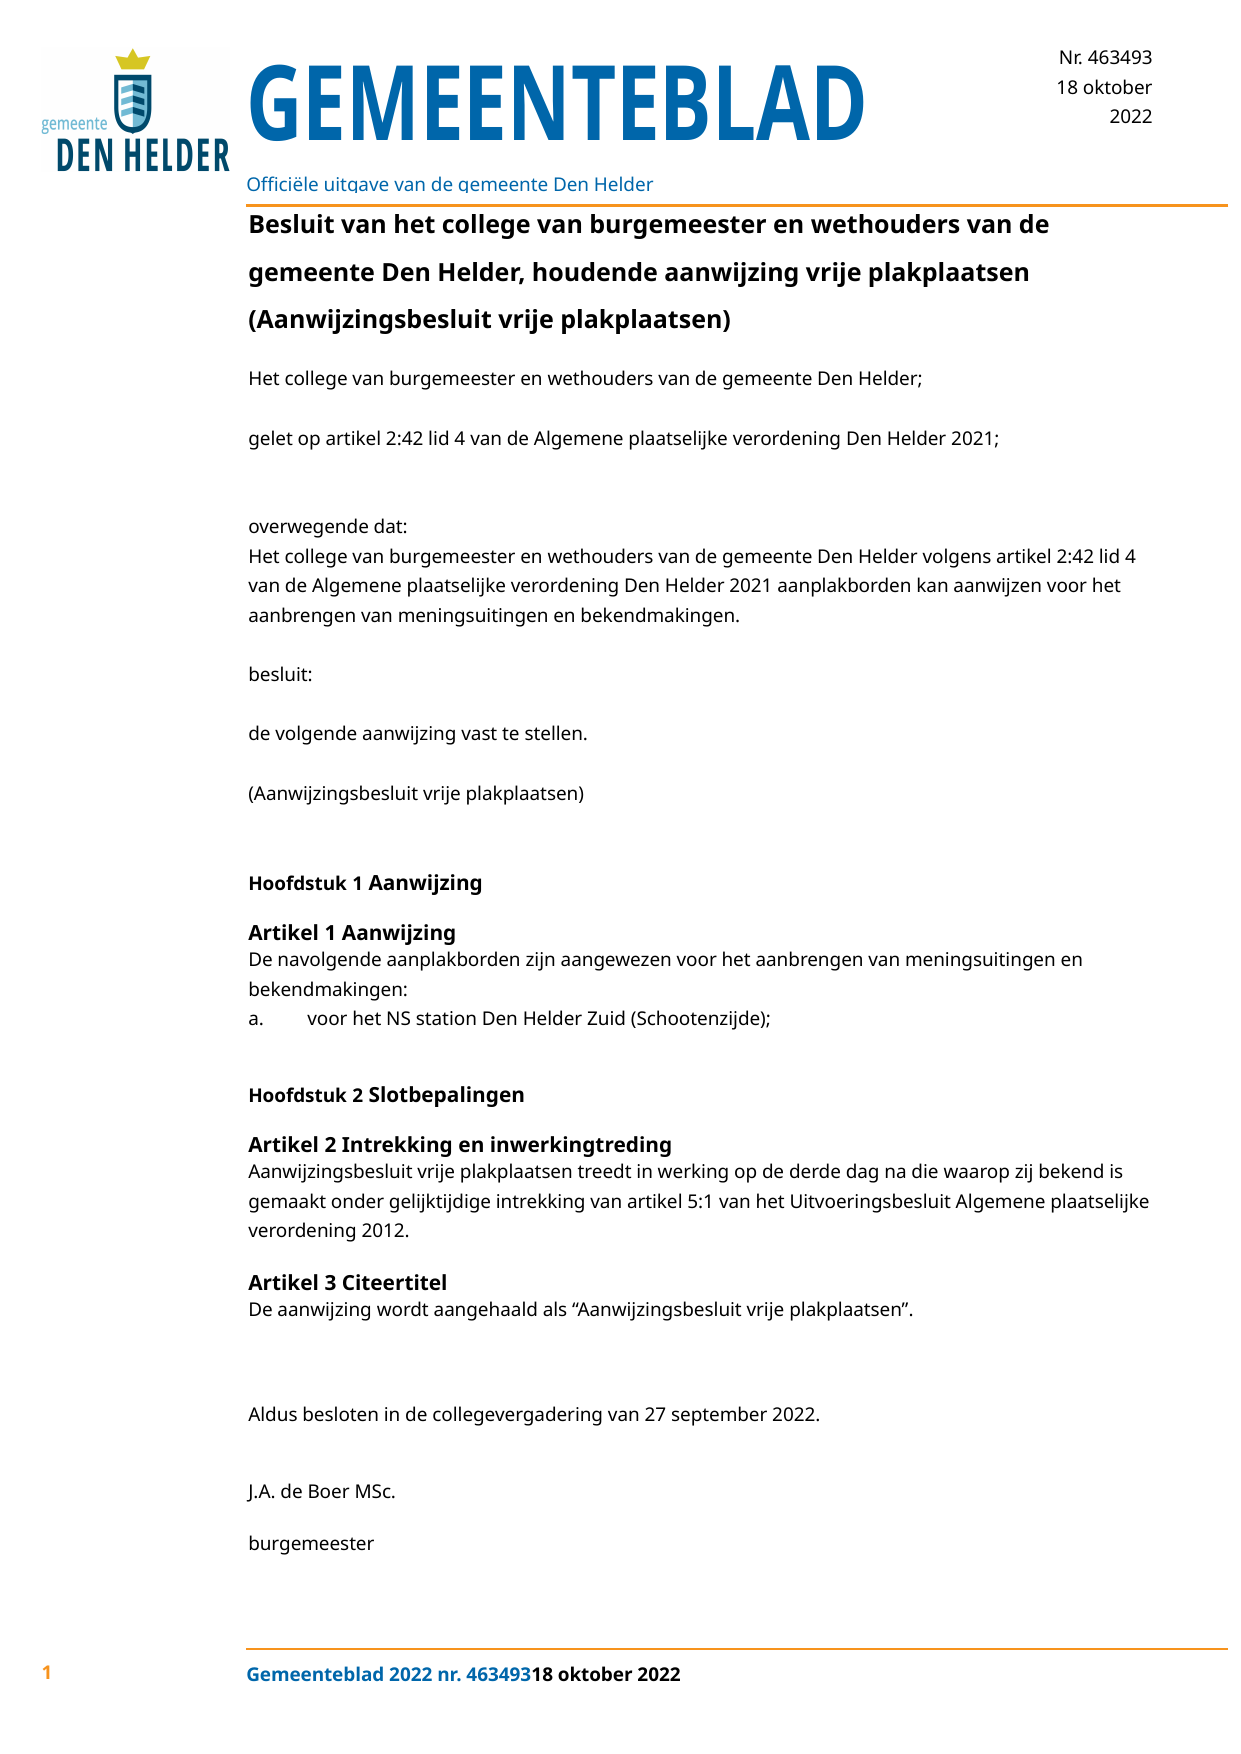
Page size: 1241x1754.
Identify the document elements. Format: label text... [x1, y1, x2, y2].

text Aldus besloten in de collegevergadering van 27 september 2022. [248, 1401, 1152, 1427]
text Hoofdstuk 2 Slotbepalingen [248, 1081, 1152, 1109]
text Het college van burgemeester en wethouders van de gemeente Den Helder volgens artikel 2:42 lid 4 van de Algemene plaatselijke verordening Den Helder 2021 aanplakborden kan aanwijzen voor het aanbrengen van meningsuitingen en bekendmakingen. [248, 543, 1152, 628]
text De navolgende aanplakborden zijn aangewezen voor het aanbrengen van meningsuitingen en bekendmakingen: [248, 946, 1152, 1001]
picture [63, 144, 68, 165]
text Besluit van het college van burgemeester en wethouders van de gemeente Den Helder, houdende aanwijzing vrije plakplaatsen (Aanwijzingsbesluit vrije plakplaatsen) [248, 207, 1152, 336]
text gelet op artikel 2:42 lid 4 van de Algemene plaatselijke verordening Den Helder 2021; [248, 425, 1152, 450]
picture [182, 144, 187, 165]
text De aanwijzing wordt aangehaald als “Aanwijzingsbesluit vrije plakplaatsen”. [248, 1296, 1152, 1322]
text J.A. de Boer MSc. [248, 1478, 1152, 1504]
text overwegende dat: [248, 513, 1152, 539]
text Artikel 1 Aanwijzing [248, 918, 1152, 946]
picture [220, 160, 224, 172]
picture [130, 157, 135, 172]
text de volgende aanwijzing vast te stellen. [248, 721, 1152, 746]
text (Aanwijzingsbesluit vrije plakplaatsen) [248, 780, 1152, 805]
text Aanwijzingsbesluit vrije plakplaatsen treedt in werking op de derde dag na die waarop zij bekend is gemaakt onder gelijktijdige intrekking van artikel 5:1 van het Uitvoeringsbesluit Algemene plaatselijke verordening 2012. [248, 1158, 1152, 1243]
picture [41, 47, 231, 172]
text Hoofdstuk 1 Aanwijzing [248, 868, 1152, 897]
list voor het NS station Den Helder Zuid (Schootenzijde); [248, 1005, 1152, 1031]
picture [100, 154, 106, 172]
text besluit: [248, 661, 1152, 687]
text Artikel 3 Citeertitel [248, 1268, 1152, 1296]
text burgemeester [248, 1530, 1152, 1555]
text Artikel 2 Intrekking en inwerkingtreding [248, 1130, 1152, 1158]
text Het college van burgemeester en wethouders van de gemeente Den Helder; [248, 366, 1152, 391]
